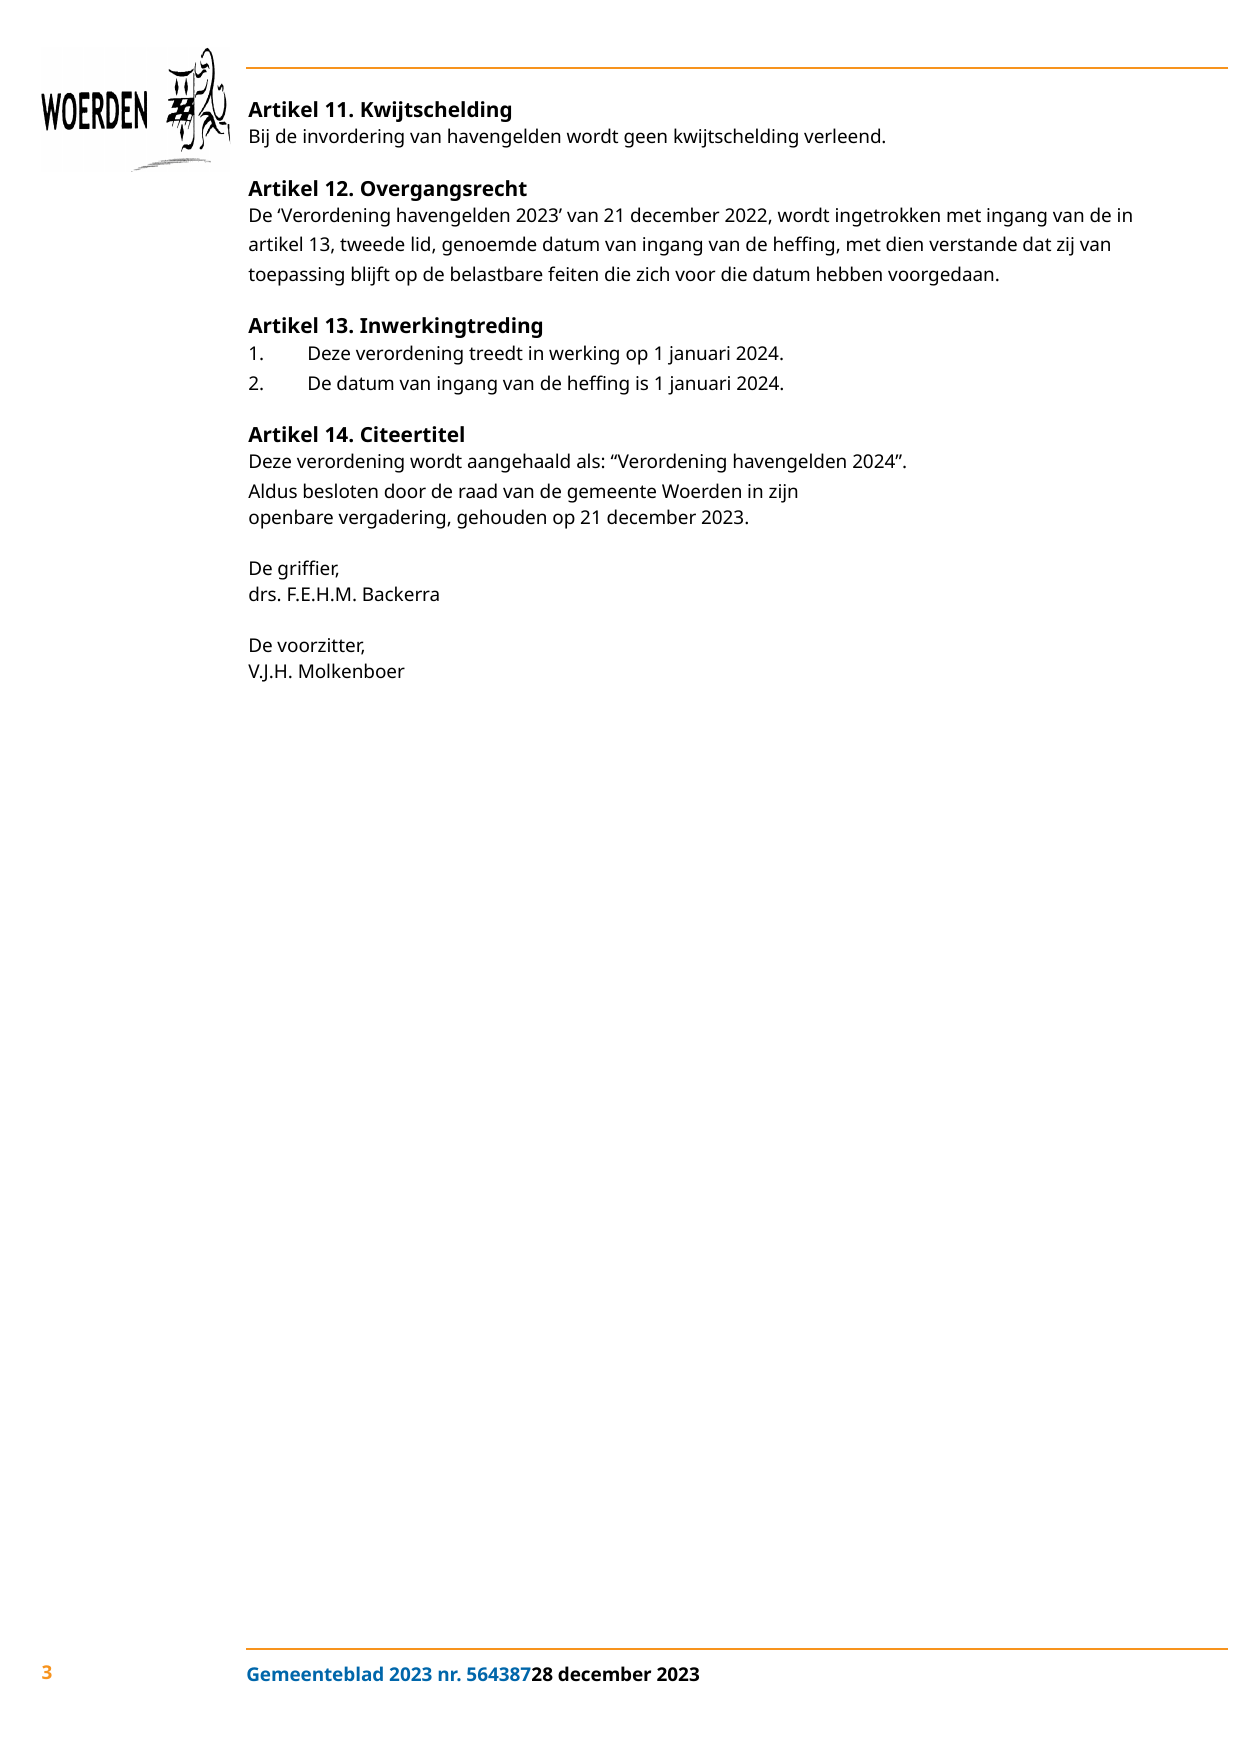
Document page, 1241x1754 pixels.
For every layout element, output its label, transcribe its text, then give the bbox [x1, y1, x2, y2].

list De datum van ingang van de heffing is 1 januari 2024. [248, 370, 1152, 395]
text Artikel 13. Inwerkingtreding [248, 312, 1152, 340]
text Artikel 11. Kwijtschelding [248, 95, 1152, 123]
text Artikel 14. Citeertitel [248, 420, 1152, 448]
text De griffier, [248, 555, 1152, 581]
text Bij de invordering van havengelden wordt geen kwijtschelding verleend. [248, 123, 1152, 149]
text V.J.H. Molkenboer [248, 658, 1152, 684]
text De voorzitter, [248, 632, 1152, 658]
text De ‘Verordening havengelden 2023’ van 21 december 2022, wordt ingetrokken met ingang van de in artikel 13, tweede lid, genoemde datum van ingang van de heffing, met dien verstande dat zij van toepassing blijft op de belastbare feiten die zich voor die datum hebben voorgedaan. [248, 202, 1152, 287]
text Aldus besloten door de raad van de gemeente Woerden in zijn [248, 478, 1152, 504]
picture [41, 47, 231, 172]
text drs. F.E.H.M. Backerra [248, 581, 1152, 607]
text openbare vergadering, gehouden op 21 december 2023. [248, 504, 1152, 529]
list Deze verordening treedt in werking op 1 januari 2024. [248, 340, 1152, 366]
text Artikel 12. Overgangsrecht [248, 174, 1152, 202]
text Deze verordening wordt aangehaald als: “Verordening havengelden 2024”. [248, 448, 1152, 474]
